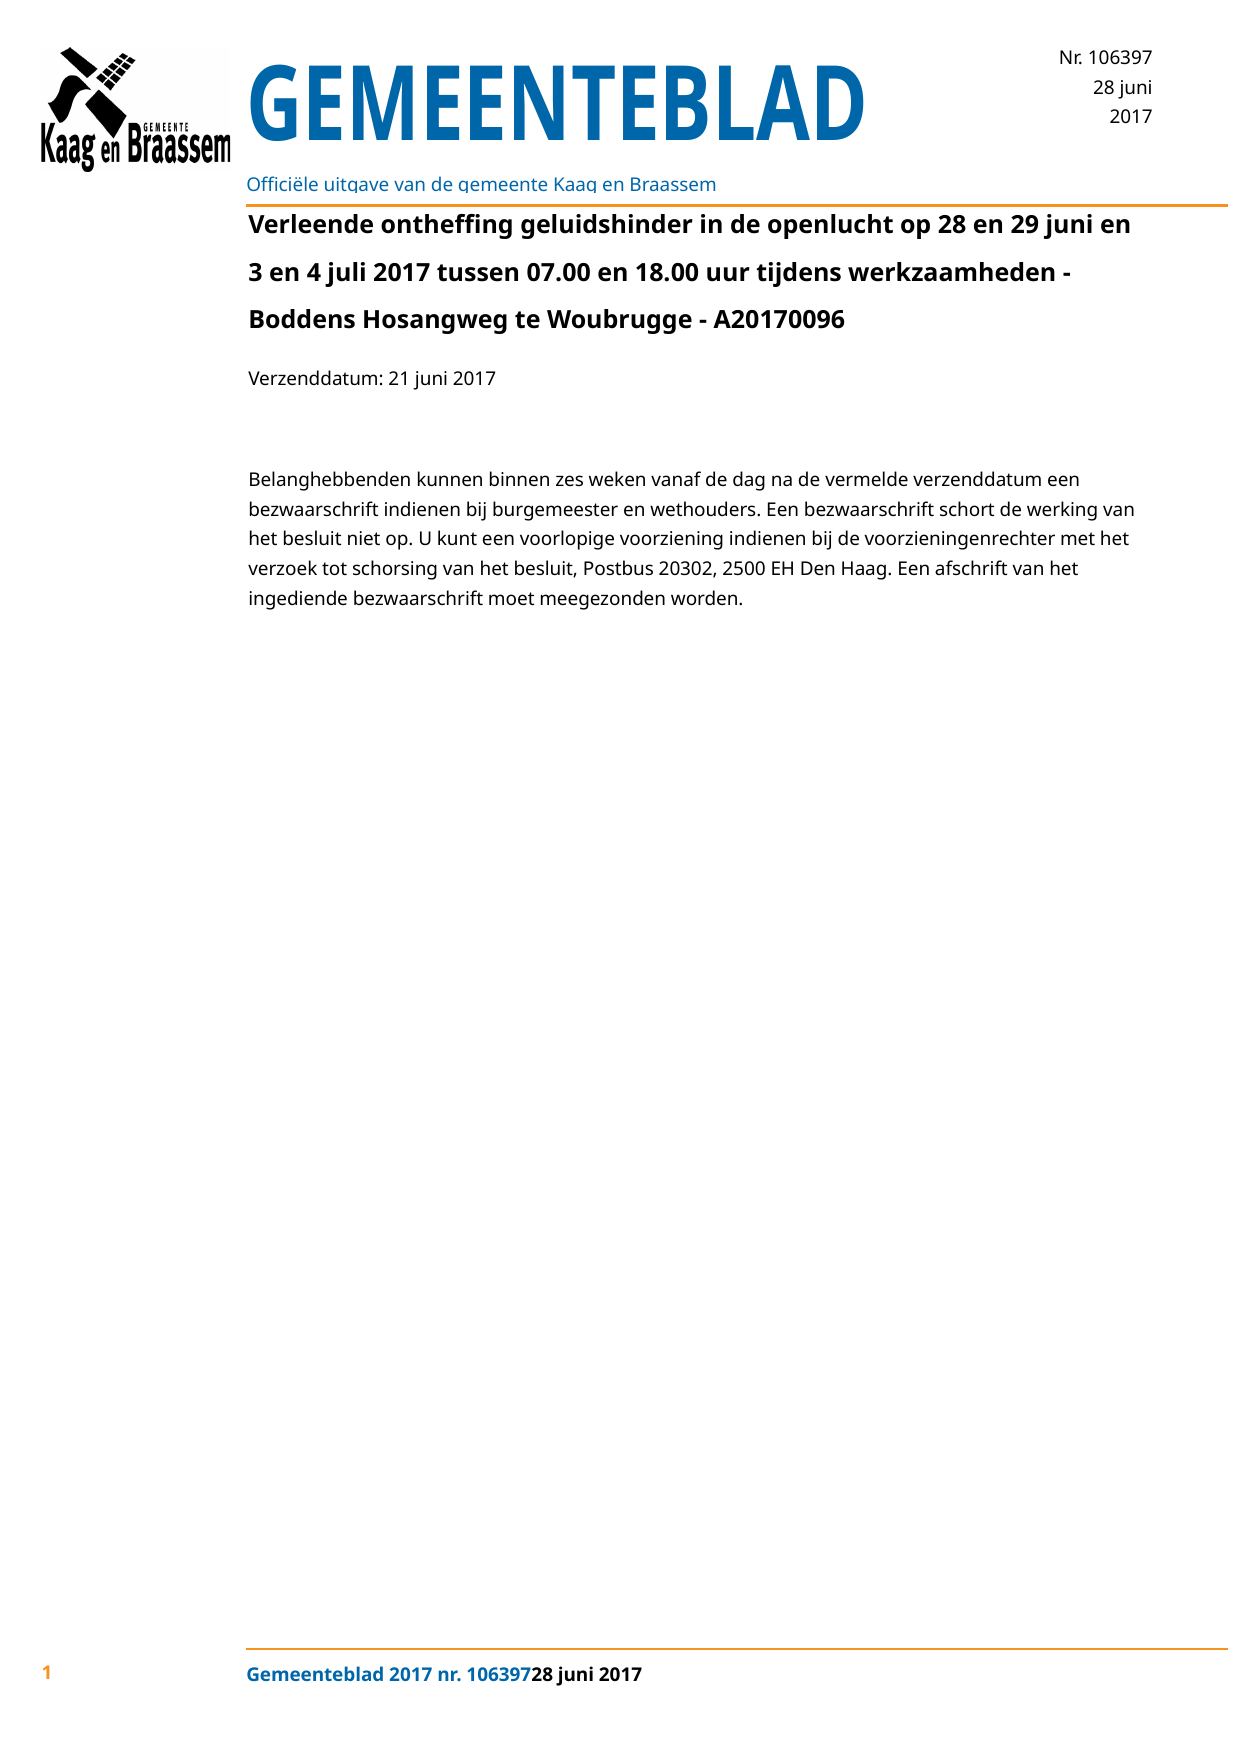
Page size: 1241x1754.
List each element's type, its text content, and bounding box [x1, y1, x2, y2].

text Verzenddatum: 21 juni 2017 [248, 366, 1152, 391]
picture [41, 47, 231, 172]
text Verleende ontheffing geluidshinder in de openlucht op 28 en 29 juni en 3 en 4 juli 2017 tussen 07.00 en 18.00 uur tijdens werkzaamheden - Boddens Hosangweg te Woubrugge - A20170096 [248, 207, 1152, 336]
text Belanghebbenden kunnen binnen zes weken vanaf de dag na de vermelde verzenddatum een bezwaarschrift indienen bij burgemeester en wethouders. Een bezwaarschrift schort de werking van het besluit niet op. U kunt een voorlopige voorziening indienen bij de voorzieningenrechter met het verzoek tot schorsing van het besluit, Postbus 20302, 2500 EH Den Haag. Een afschrift van het ingediende bezwaarschrift moet meegezonden worden. [248, 466, 1152, 610]
